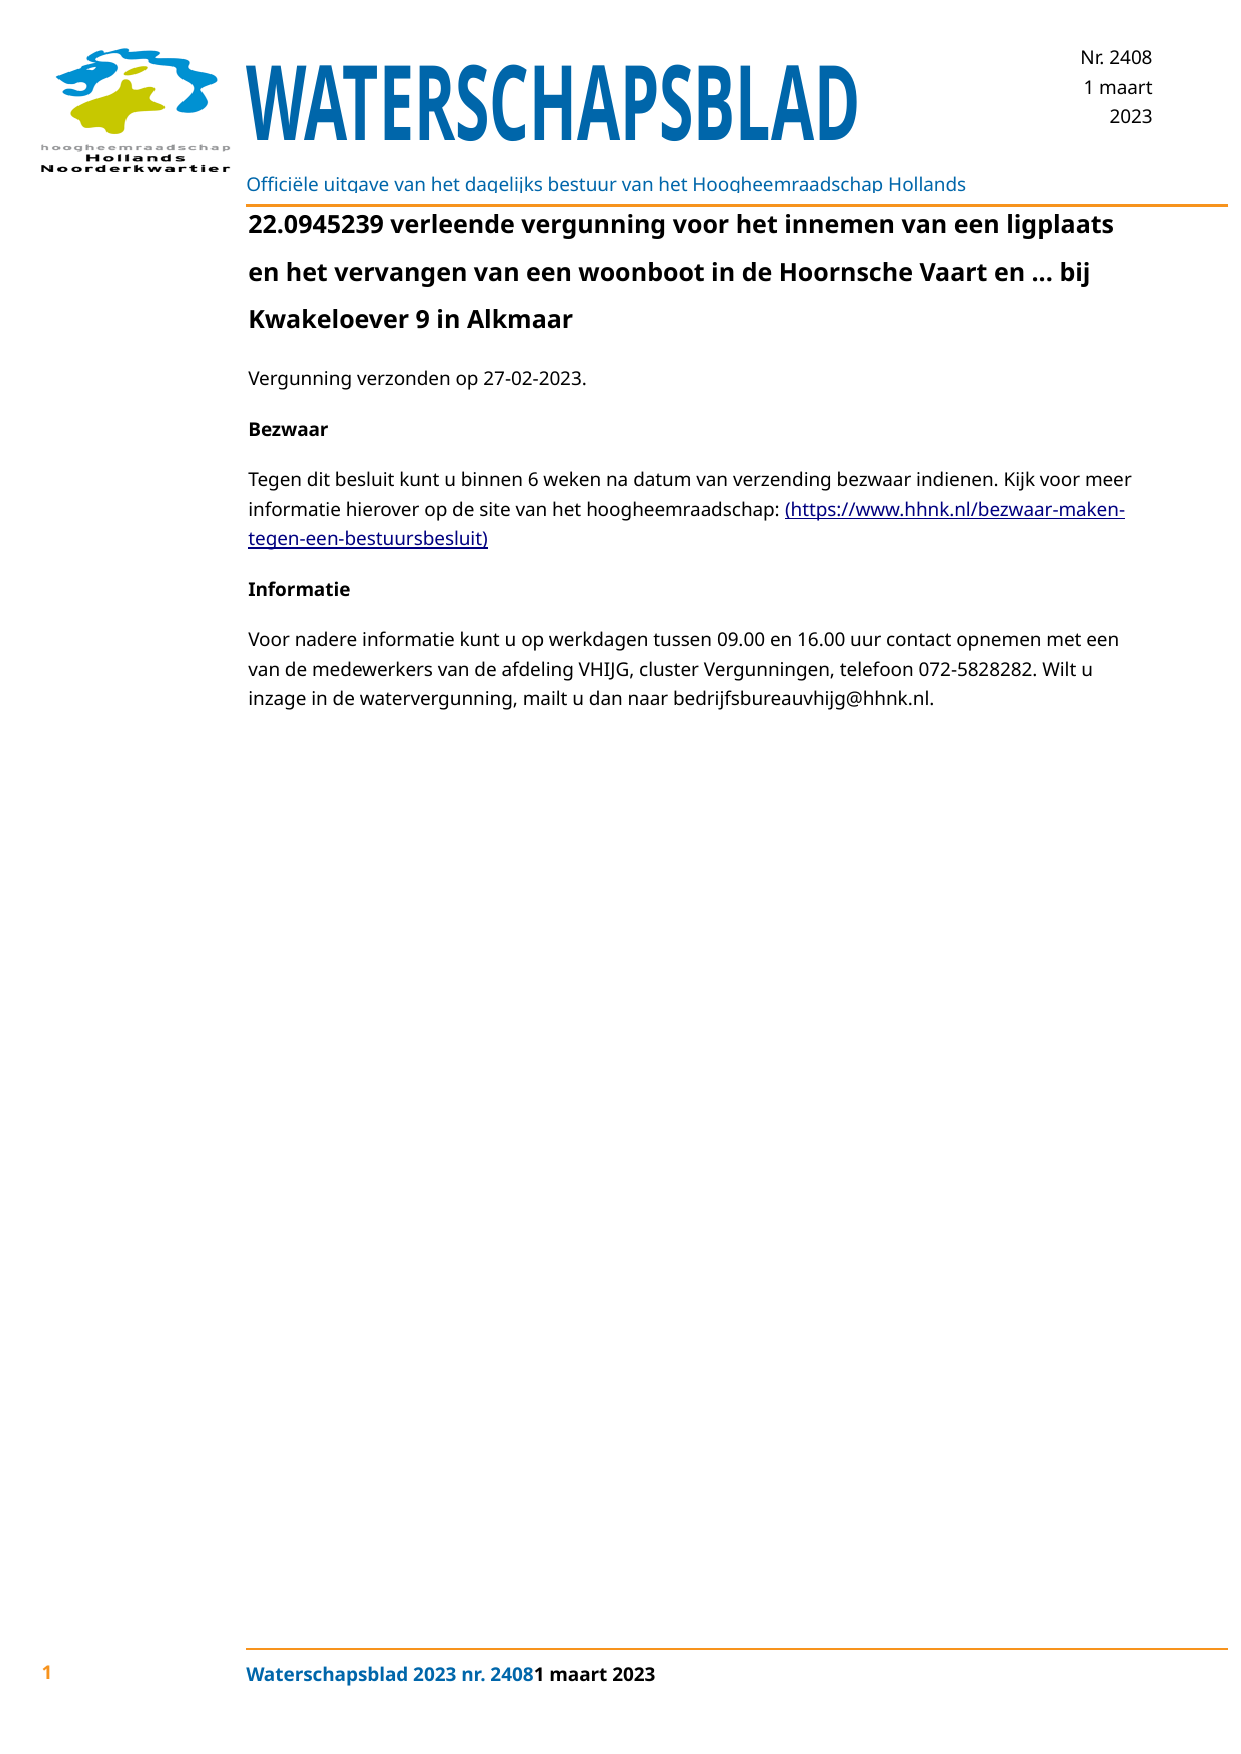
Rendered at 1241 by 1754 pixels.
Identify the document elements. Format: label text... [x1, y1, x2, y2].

text Tegen dit besluit kunt u binnen 6 weken na datum van verzending bezwaar indienen. Kijk voor meer informatie hierover op de site van het hoogheemraadschap: (https://www.hhnk.nl/bezwaar-maken-tegen-een-bestuursbesluit) [248, 466, 1152, 551]
text Vergunning verzonden op 27-02-2023. [248, 366, 1152, 391]
text Bezwaar [248, 416, 1152, 442]
text Informatie [248, 576, 1152, 602]
text Voor nadere informatie kunt u op werkdagen tussen 09.00 en 16.00 uur contact opnemen met een van de medewerkers van de afdeling VHIJG, cluster Vergunningen, telefoon 072-5828282. Wilt u inzage in de watervergunning, mailt u dan naar bedrijfsbureauvhijg@hhnk.nl. [248, 626, 1152, 711]
text 22.0945239 verleende vergunning voor het innemen van een ligplaats en het vervangen van een woonboot in de Hoornsche Vaart en ... bij Kwakeloever 9 in Alkmaar [248, 207, 1152, 336]
picture [41, 47, 231, 172]
